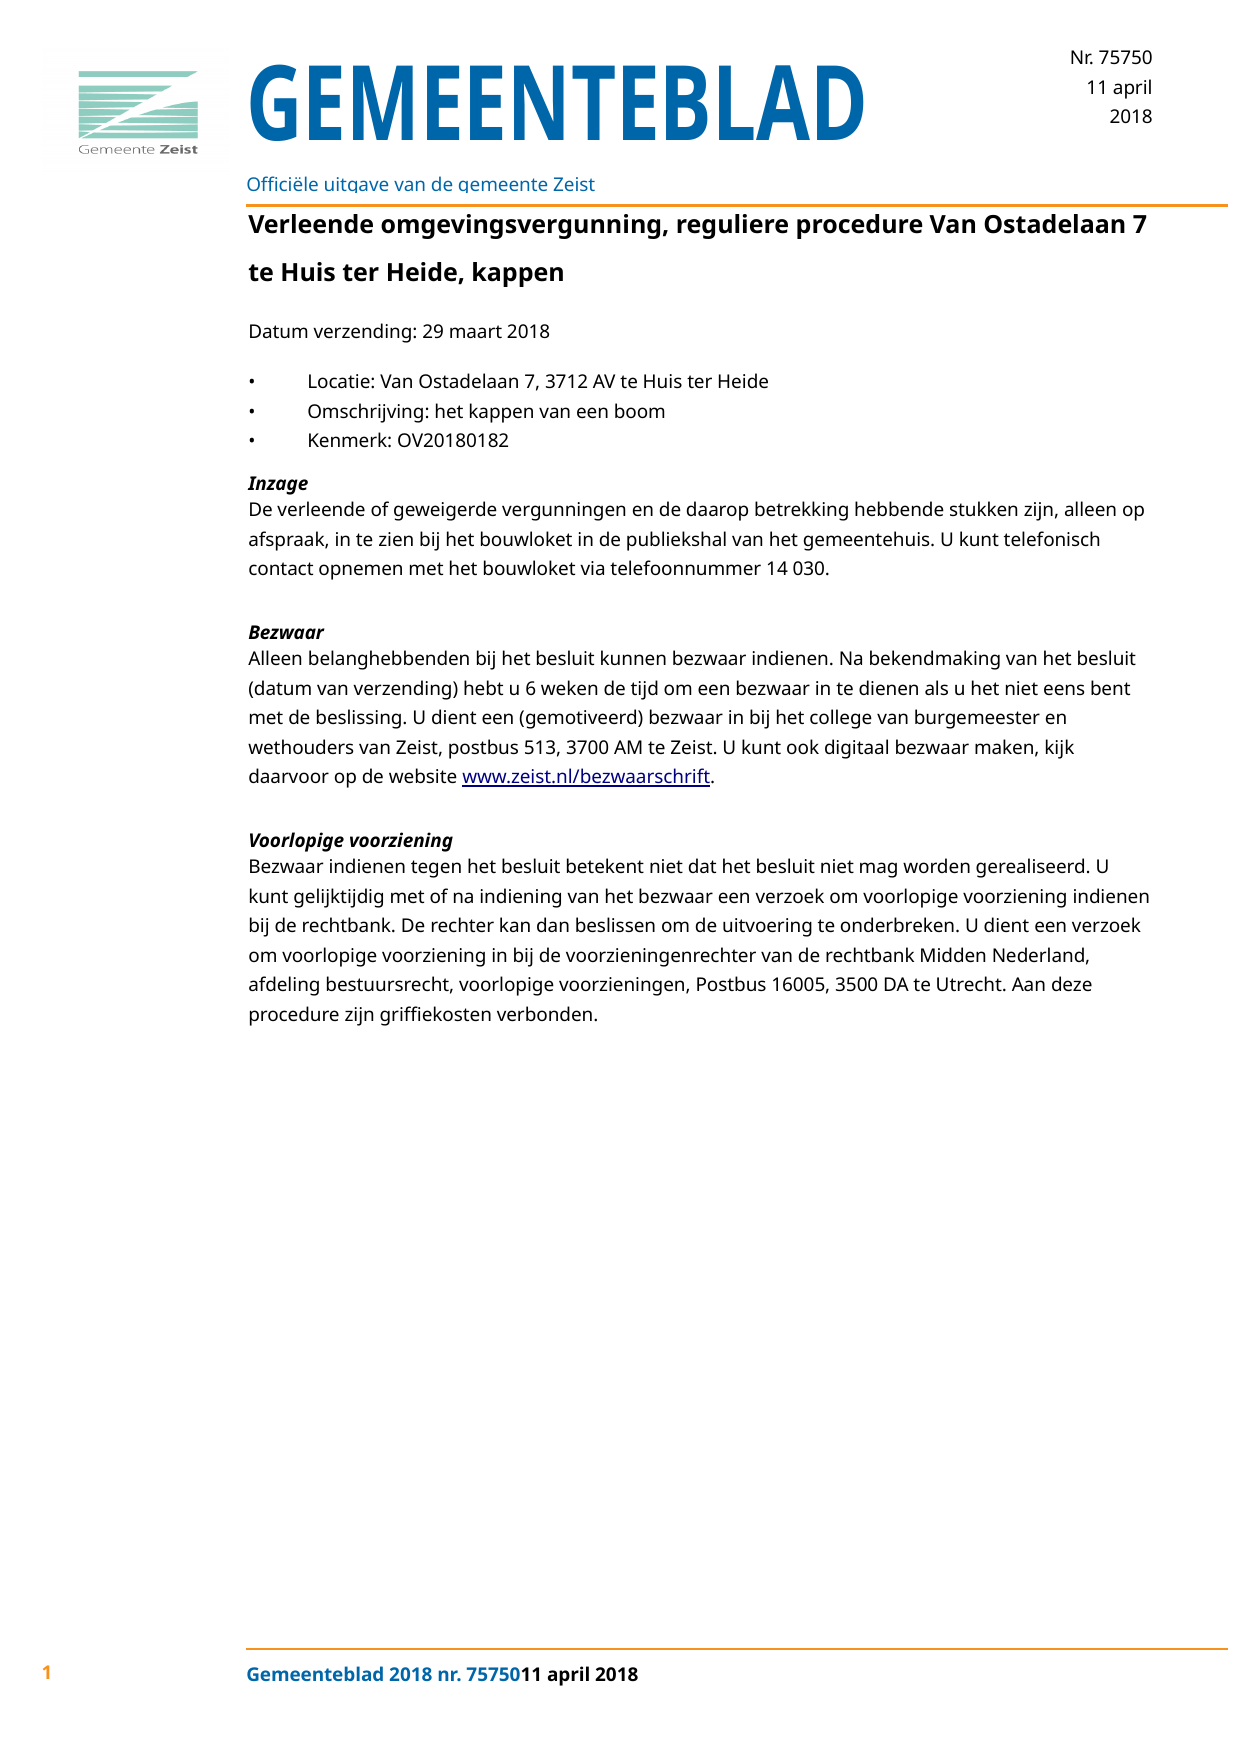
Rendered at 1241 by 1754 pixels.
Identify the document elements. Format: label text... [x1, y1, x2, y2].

picture [41, 47, 231, 172]
text Bezwaar indienen tegen het besluit betekent niet dat het besluit niet mag worden gerealiseerd. U kunt gelijktijdig met of na indiening van het bezwaar een verzoek om voorlopige voorziening indienen bij de rechtbank. De rechter kan dan beslissen om de uitvoering te onderbreken. U dient een verzoek om voorlopige voorziening in bij de voorzieningenrechter van de rechtbank Midden Nederland, afdeling bestuursrecht, voorlopige voorzieningen, Postbus 16005, 3500 DA te Utrecht. Aan deze procedure zijn griffiekosten verbonden. [248, 853, 1152, 1027]
text Alleen belanghebbenden bij het besluit kunnen bezwaar indienen. Na bekendmaking van het besluit (datum van verzending) hebt u 6 weken de tijd om een bezwaar in te dienen als u het niet eens bent met de beslissing. U dient een (gemotiveerd) bezwaar in bij het college van burgemeester en wethouders van Zeist, postbus 513, 3700 AM te Zeist. U kunt ook digitaal bezwaar maken, kijk daarvoor op de website www.zeist.nl/bezwaarschrift. [248, 645, 1152, 789]
list Kenmerk: OV20180182 [248, 427, 1152, 453]
list Locatie: Van Ostadelaan 7, 3712 AV te Huis ter Heide [248, 368, 1152, 394]
text Datum verzending: 29 maart 2018 [248, 318, 1152, 344]
text Verleende omgevingsvergunning, reguliere procedure Van Ostadelaan 7 te Huis ter Heide, kappen [248, 207, 1152, 288]
list Omschrijving: het kappen van een boom [248, 398, 1152, 424]
text Bezwaar [248, 619, 1152, 645]
text Voorlopige voorziening [248, 827, 1152, 853]
text Inzage [248, 471, 1152, 496]
text De verleende of geweigerde vergunningen en de daarop betrekking hebbende stukken zijn, alleen op afspraak, in te zien bij het bouwloket in de publiekshal van het gemeentehuis. U kunt telefonisch contact opnemen met het bouwloket via telefoonnummer 14 030. [248, 496, 1152, 581]
